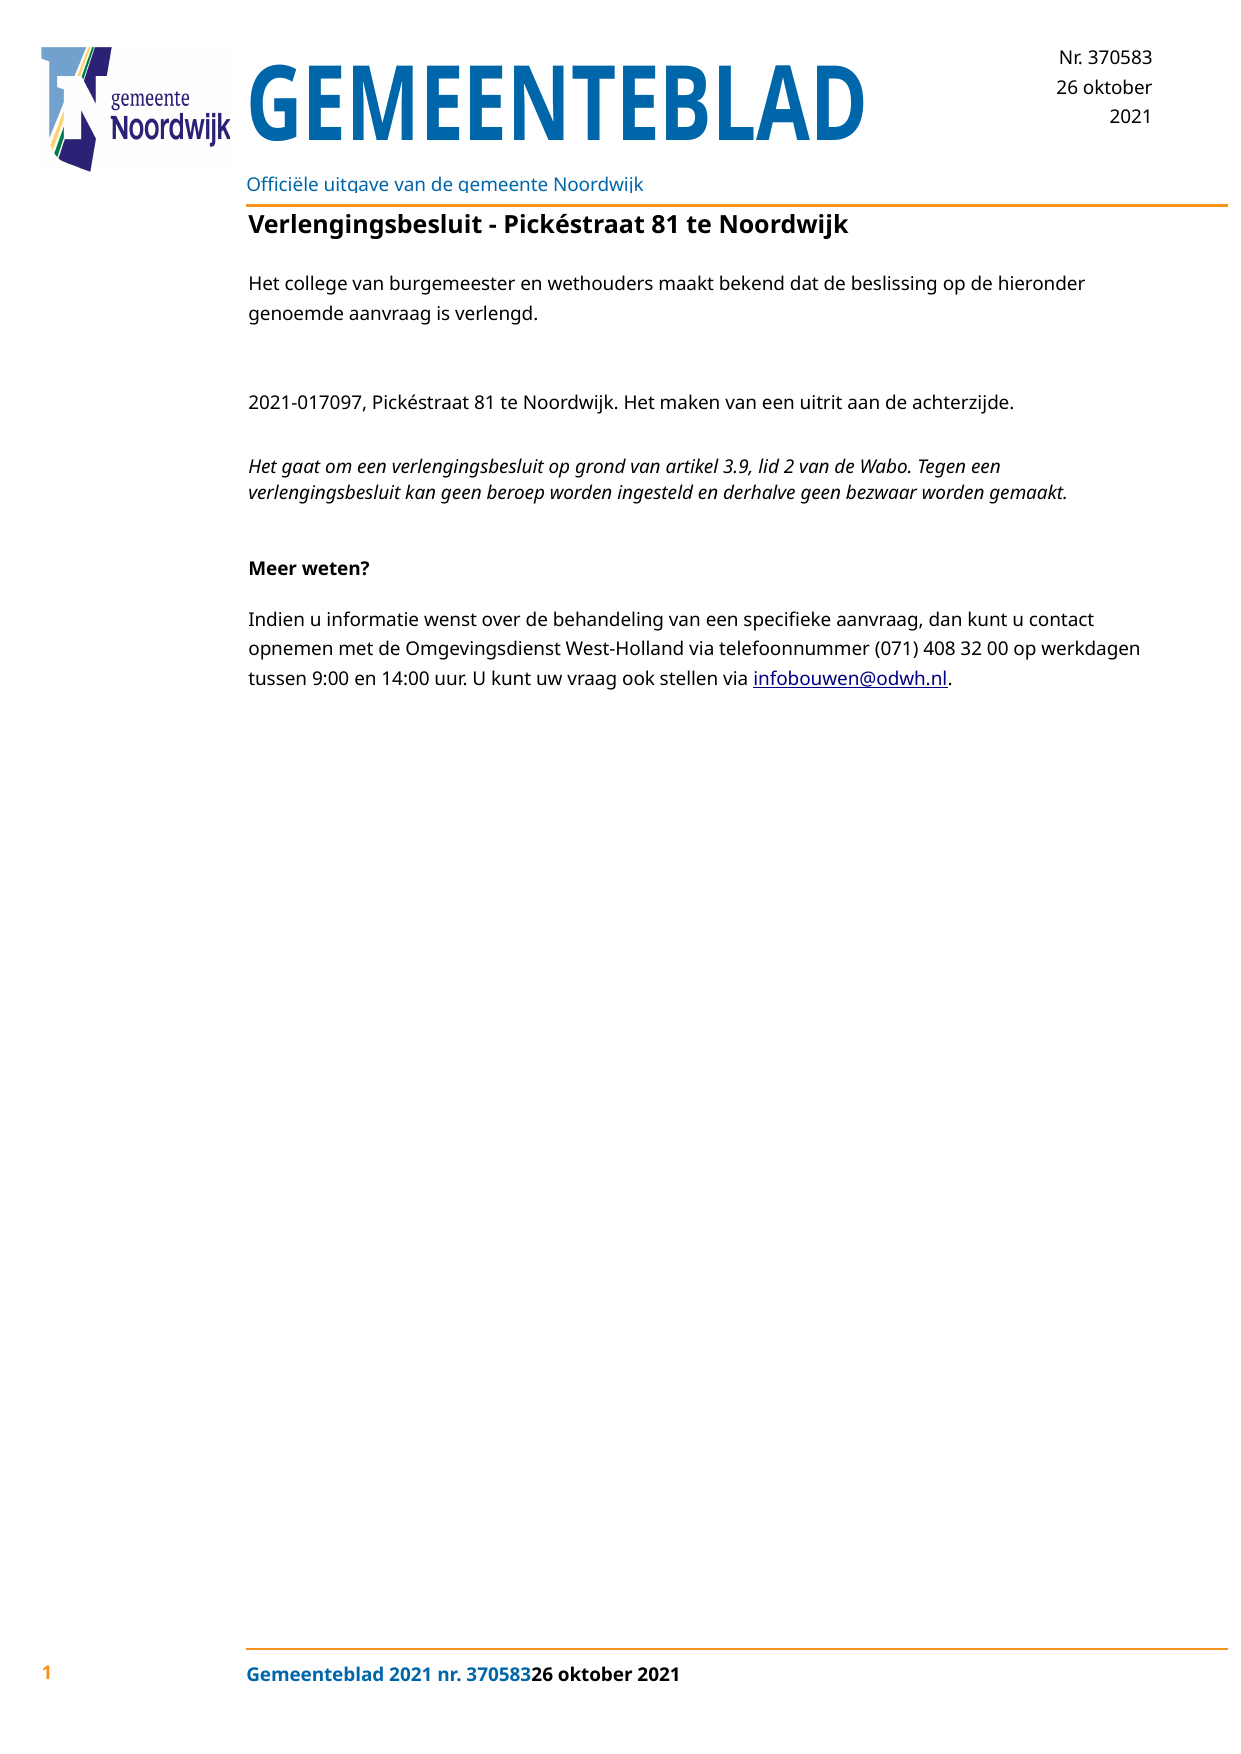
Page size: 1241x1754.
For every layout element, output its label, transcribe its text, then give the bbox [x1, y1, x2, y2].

text Het gaat om een verlengingsbesluit op grond van artikel 3.9, lid 2 van de Wabo. Tegen een verlengingsbesluit kan geen beroep worden ingesteld en derhalve geen bezwaar worden gemaakt. [248, 453, 1152, 505]
text Meer weten? [248, 555, 1152, 581]
text 2021-017097, Pickéstraat 81 te Noordwijk. Het maken van een uitrit aan de achterzijde. [248, 389, 1152, 415]
picture [41, 47, 231, 172]
text Indien u informatie wenst over de behandeling van een specifieke aanvraag, dan kunt u contact opnemen met de Omgevingsdienst West-Holland via telefoonnummer (071) 408 32 00 op werkdagen tussen 9:00 en 14:00 uur. U kunt uw vraag ook stellen via infobouwen@odwh.nl. [248, 606, 1152, 691]
text Het college van burgemeester en wethouders maakt bekend dat de beslissing op de hieronder genoemde aanvraag is verlengd. [248, 270, 1152, 326]
text Verlengingsbesluit - Pickéstraat 81 te Noordwijk [248, 207, 1152, 241]
